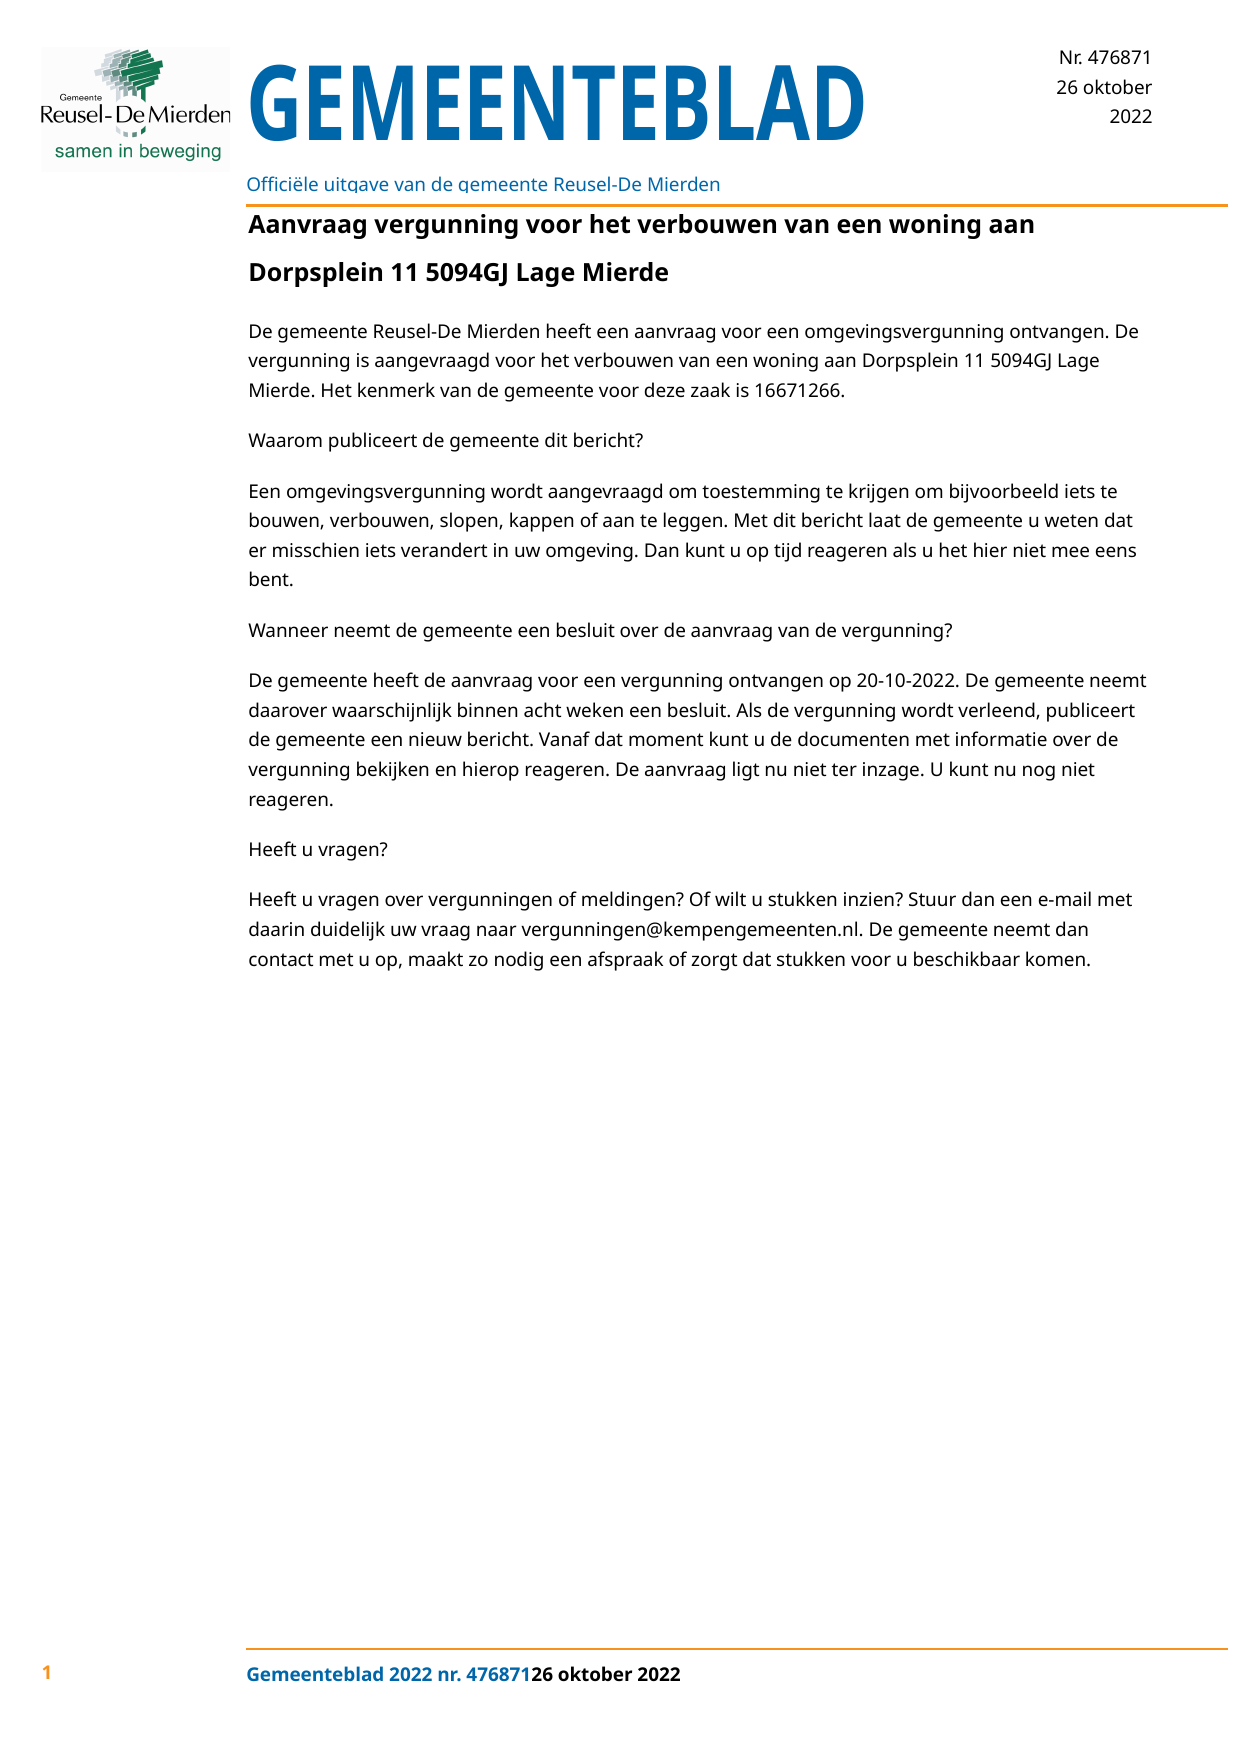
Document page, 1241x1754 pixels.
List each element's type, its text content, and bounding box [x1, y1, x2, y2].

text Wanneer neemt de gemeente een besluit over de aanvraag van de vergunning? [248, 617, 1152, 643]
picture [41, 47, 231, 172]
text Waarom publiceert de gemeente dit bericht? [248, 427, 1152, 453]
text Heeft u vragen? [248, 836, 1152, 862]
text Een omgevingsvergunning wordt aangevraagd om toestemming te krijgen om bijvoorbeeld iets te bouwen, verbouwen, slopen, kappen of aan te leggen. Met dit bericht laat de gemeente u weten dat er misschien iets verandert in uw omgeving. Dan kunt u op tijd reageren als u het hier niet mee eens bent. [248, 478, 1152, 592]
text De gemeente heeft de aanvraag voor een vergunning ontvangen op 20-10-2022. De gemeente neemt daarover waarschijnlijk binnen acht weken een besluit. Als de vergunning wordt verleend, publiceert de gemeente een nieuw bericht. Vanaf dat moment kunt u de documenten met informatie over de vergunning bekijken en hierop reageren. De aanvraag ligt nu niet ter inzage. U kunt nu nog niet reageren. [248, 667, 1152, 812]
text De gemeente Reusel-De Mierden heeft een aanvraag voor een omgevingsvergunning ontvangen. De vergunning is aangevraagd voor het verbouwen van een woning aan Dorpsplein 11 5094GJ Lage Mierde. Het kenmerk van de gemeente voor deze zaak is 16671266. [248, 318, 1152, 403]
text Aanvraag vergunning voor het verbouwen van een woning aan Dorpsplein 11 5094GJ Lage Mierde [248, 207, 1152, 288]
text Heeft u vragen over vergunningen of meldingen? Of wilt u stukken inzien? Stuur dan een e-mail met daarin duidelijk uw vraag naar vergunningen@kempengemeenten.nl. De gemeente neemt dan contact met u op, maakt zo nodig een afspraak of zorgt dat stukken voor u beschikbaar komen. [248, 887, 1152, 972]
